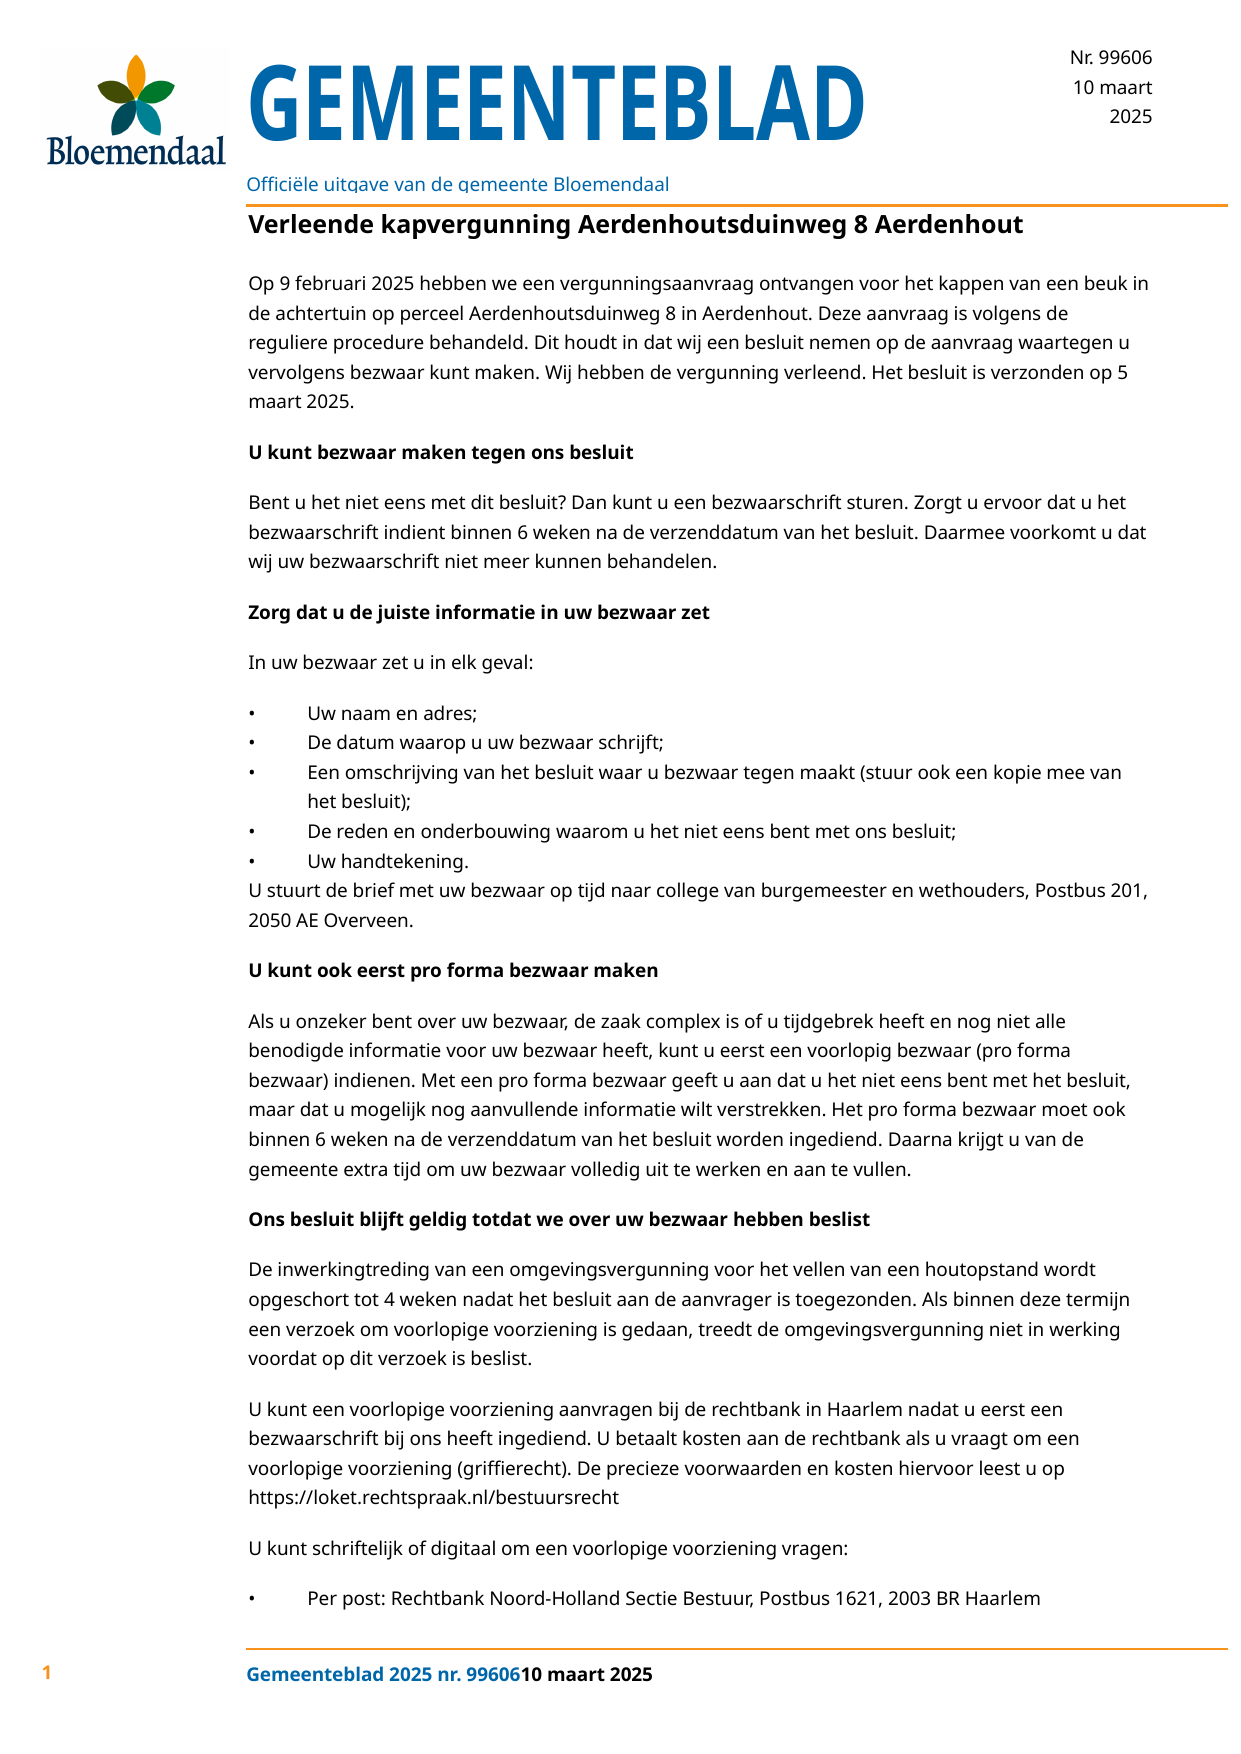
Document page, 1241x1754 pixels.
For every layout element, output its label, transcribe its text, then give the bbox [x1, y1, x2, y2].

text U stuurt de brief met uw bezwaar op tijd naar college van burgemeester en wethouders, Postbus 201, 2050 AE Overveen. [248, 877, 1152, 933]
list Een omschrijving van het besluit waar u bezwaar tegen maakt (stuur ook een kopie mee van het besluit); [248, 759, 1152, 814]
list Uw handtekening. [248, 848, 1152, 873]
list Uw naam en adres; [248, 700, 1152, 726]
text U kunt ook eerst pro forma bezwaar maken [248, 957, 1152, 983]
text U kunt bezwaar maken tegen ons besluit [248, 439, 1152, 465]
text Verleende kapvergunning Aerdenhoutsduinweg 8 Aerdenhout [248, 207, 1152, 241]
text De inwerkingtreding van een omgevingsvergunning voor het vellen van een houtopstand wordt opgeschort tot 4 weken nadat het besluit aan de aanvrager is toegezonden. Als binnen deze termijn een verzoek om voorlopige voorziening is gedaan, treedt de omgevingsvergunning niet in werking voordat op dit verzoek is beslist. [248, 1257, 1152, 1371]
text Als u onzeker bent over uw bezwaar, de zaak complex is of u tijdgebrek heeft en nog niet alle benodigde informatie voor uw bezwaar heeft, kunt u eerst een voorlopig bezwaar (pro forma bezwaar) indienen. Met een pro forma bezwaar geeft u aan dat u het niet eens bent met het besluit, maar dat u mogelijk nog aanvullende informatie wilt verstrekken. Het pro forma bezwaar moet ook binnen 6 weken na de verzenddatum van het besluit worden ingediend. Daarna krijgt u van de gemeente extra tijd om uw bezwaar volledig uit te werken en aan te vullen. [248, 1008, 1152, 1181]
text In uw bezwaar zet u in elk geval: [248, 649, 1152, 675]
list Per post: Rechtbank Noord-Holland Sectie Bestuur, Postbus 1621, 2003 BR Haarlem [248, 1585, 1152, 1611]
text Op 9 februari 2025 hebben we een vergunningsaanvraag ontvangen voor het kappen van een beuk in de achtertuin op perceel Aerdenhoutsduinweg 8 in Aerdenhout. Deze aanvraag is volgens de reguliere procedure behandeld. Dit houdt in dat wij een besluit nemen op de aanvraag waartegen u vervolgens bezwaar kunt maken. Wij hebben de vergunning verleend. Het besluit is verzonden op 5 maart 2025. [248, 270, 1152, 414]
text Zorg dat u de juiste informatie in uw bezwaar zet [248, 599, 1152, 625]
text Bent u het niet eens met dit besluit? Dan kunt u een bezwaarschrift sturen. Zorgt u ervoor dat u het bezwaarschrift indient binnen 6 weken na de verzenddatum van het besluit. Daarmee voorkomt u dat wij uw bezwaarschrift niet meer kunnen behandelen. [248, 489, 1152, 574]
text U kunt een voorlopige voorziening aanvragen bij de rechtbank in Haarlem nadat u eerst een bezwaarschrift bij ons heeft ingediend. U betaalt kosten aan de rechtbank als u vraagt om een voorlopige voorziening (griffierecht). De precieze voorwaarden en kosten hiervoor leest u op https://loket.rechtspraak.nl/bestuursrecht [248, 1396, 1152, 1510]
text Ons besluit blijft geldig totdat we over uw bezwaar hebben beslist [248, 1206, 1152, 1232]
picture [41, 47, 231, 172]
list De datum waarop u uw bezwaar schrijft; [248, 729, 1152, 755]
text U kunt schriftelijk of digitaal om een voorlopige voorziening vragen: [248, 1535, 1152, 1561]
list De reden en onderbouwing waarom u het niet eens bent met ons besluit; [248, 818, 1152, 844]
